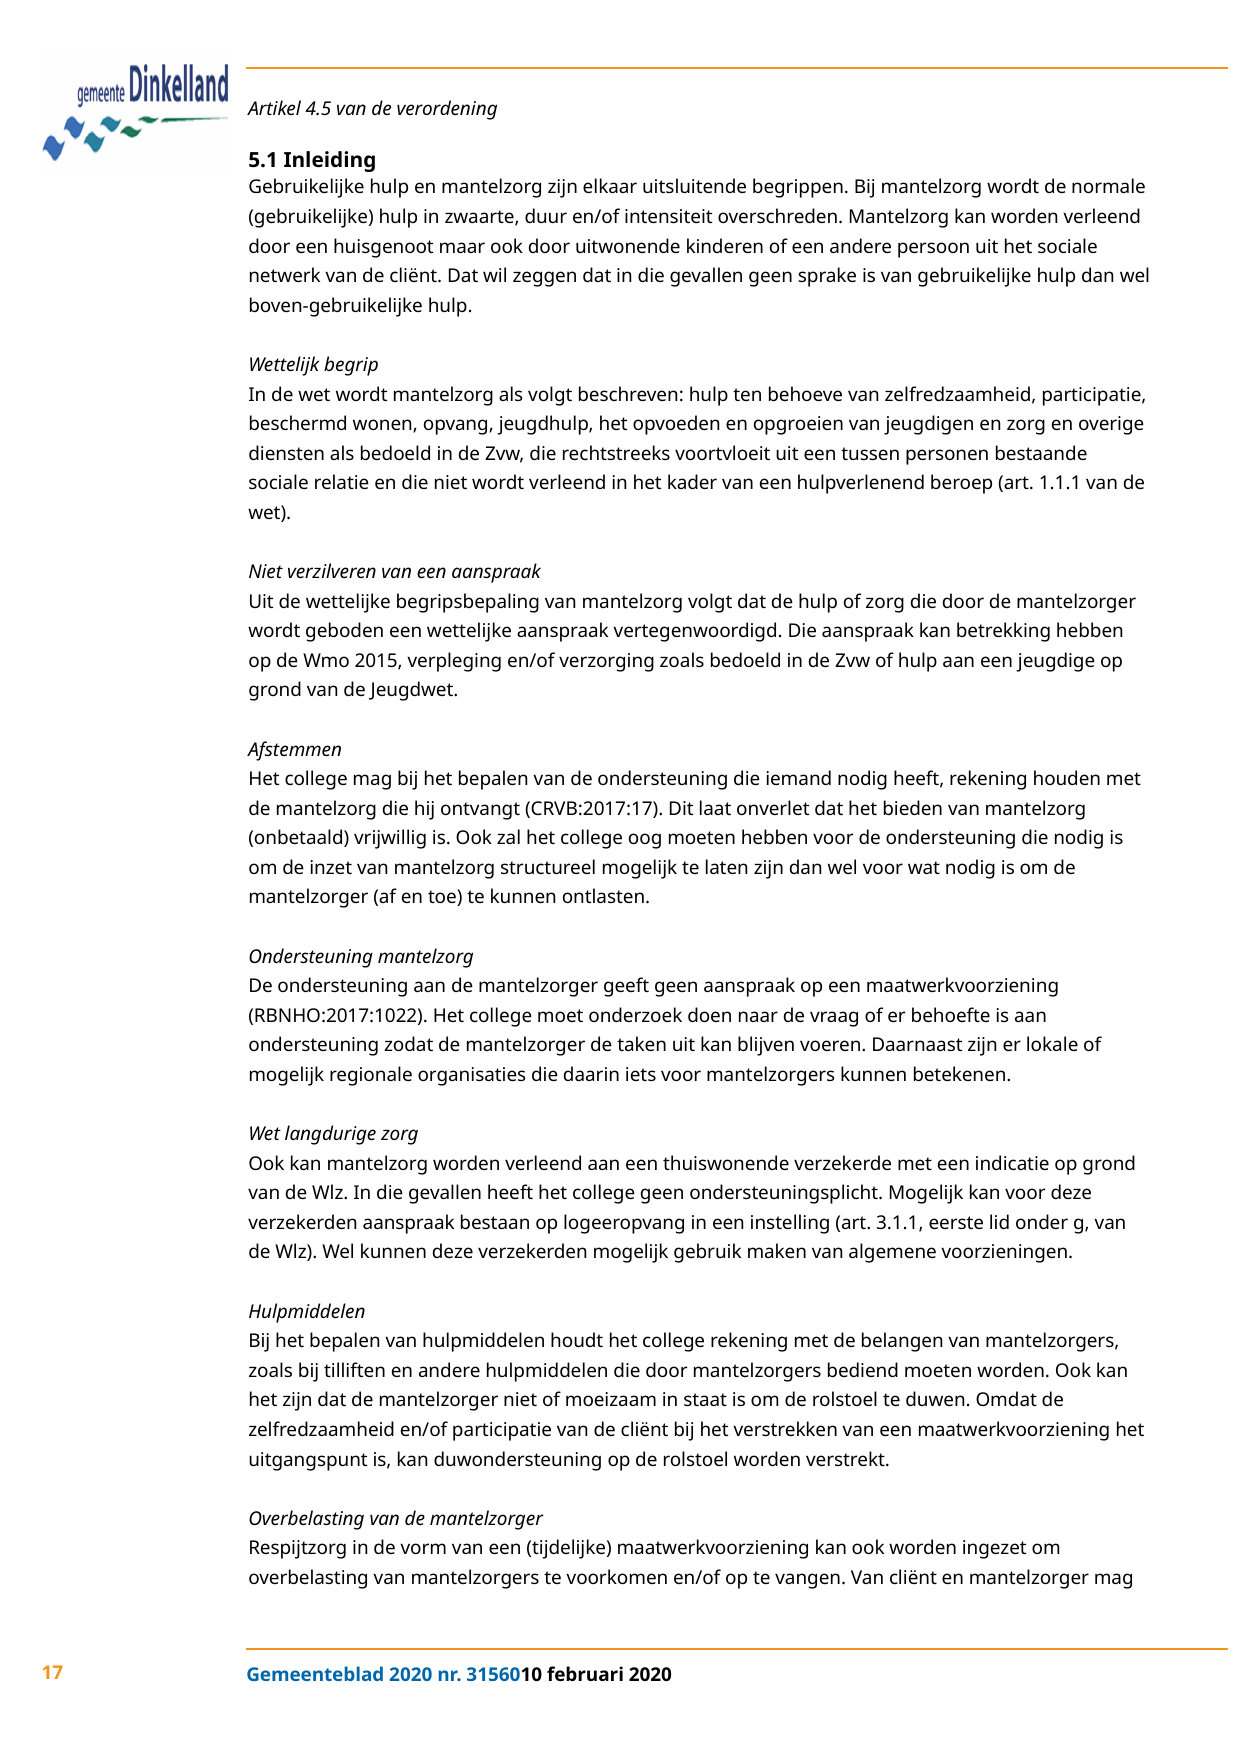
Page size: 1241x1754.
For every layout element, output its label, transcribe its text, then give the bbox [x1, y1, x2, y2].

text Wet langdurige zorg [248, 1120, 1152, 1146]
text 5.1 Inleiding [248, 145, 1152, 174]
text Ook kan mantelzorg worden verleend aan een thuiswonende verzekerde met een indicatie op grond van de Wlz. In die gevallen heeft het college geen ondersteuningsplicht. Mogelijk kan voor deze verzekerden aanspraak bestaan op logeeropvang in een instelling (art. 3.1.1, eerste lid onder g, van de Wlz). Wel kunnen deze verzekerden mogelijk gebruik maken van algemene voorzieningen. [248, 1150, 1152, 1264]
text In de wet wordt mantelzorg als volgt beschreven: hulp ten behoeve van zelfredzaamheid, participatie, beschermd wonen, opvang, jeugdhulp, het opvoeden en opgroeien van jeugdigen en zorg en overige diensten als bedoeld in de Zvw, die rechtstreeks voortvloeit uit een tussen personen bestaande sociale relatie en die niet wordt verleend in het kader van een hulpverlenend beroep (art. 1.1.1 van de wet). [248, 381, 1152, 525]
text Het college mag bij het bepalen van de ondersteuning die iemand nodig heeft, rekening houden met de mantelzorg die hij ontvangt (CRVB:2017:17). Dit laat onverlet dat het bieden van mantelzorg (onbetaald) vrijwillig is. Ook zal het college oog moeten hebben voor de ondersteuning die nodig is om de inzet van mantelzorg structureel mogelijk te laten zijn dan wel voor wat nodig is om de mantelzorger (af en toe) te kunnen ontlasten. [248, 765, 1152, 909]
text Niet verzilveren van een aanspraak [248, 558, 1152, 584]
picture [41, 47, 231, 172]
text Uit de wettelijke begripsbepaling van mantelzorg volgt dat de hulp of zorg die door de mantelzorger wordt geboden een wettelijke aanspraak vertegenwoordigd. Die aanspraak kan betrekking hebben op de Wmo 2015, verpleging en/of verzorging zoals bedoeld in de Zvw of hulp aan een jeugdige op grond van de Jeugdwet. [248, 588, 1152, 702]
text Wettelijk begrip [248, 351, 1152, 377]
text Ondersteuning mantelzorg [248, 943, 1152, 968]
text Hulpmiddelen [248, 1298, 1152, 1323]
text Respijtzorg in de vorm van een (tijdelijke) maatwerkvoorziening kan ook worden ingezet om overbelasting van mantelzorgers te voorkomen en/of op te vangen. Van cliënt en mantelzorger mag [248, 1534, 1152, 1590]
text De ondersteuning aan de mantelzorger geeft geen aanspraak op een maatwerkvoorziening (RBNHO:2017:1022). Het college moet onderzoek doen naar de vraag of er behoefte is aan ondersteuning zodat de mantelzorger de taken uit kan blijven voeren. Daarnaast zijn er lokale of mogelijk regionale organisaties die daarin iets voor mantelzorgers kunnen betekenen. [248, 972, 1152, 1087]
text Afstemmen [248, 736, 1152, 761]
text Bij het bepalen van hulpmiddelen houdt het college rekening met de belangen van mantelzorgers, zoals bij tilliften en andere hulpmiddelen die door mantelzorgers bediend moeten worden. Ook kan het zijn dat de mantelzorger niet of moeizaam in staat is om de rolstoel te duwen. Omdat de zelfredzaamheid en/of participatie van de cliënt bij het verstrekken van een maatwerkvoorziening het uitgangspunt is, kan duwondersteuning op de rolstoel worden verstrekt. [248, 1327, 1152, 1471]
text Overbelasting van de mantelzorger [248, 1505, 1152, 1531]
text Artikel 4.5 van de verordening [248, 95, 1152, 121]
text Gebruikelijke hulp en mantelzorg zijn elkaar uitsluitende begrippen. Bij mantelzorg wordt de normale (gebruikelijke) hulp in zwaarte, duur en/of intensiteit overschreden. Mantelzorg kan worden verleend door een huisgenoot maar ook door uitwonende kinderen of een andere persoon uit het sociale netwerk van de cliënt. Dat wil zeggen dat in die gevallen geen sprake is van gebruikelijke hulp dan wel boven-gebruikelijke hulp. [248, 174, 1152, 318]
